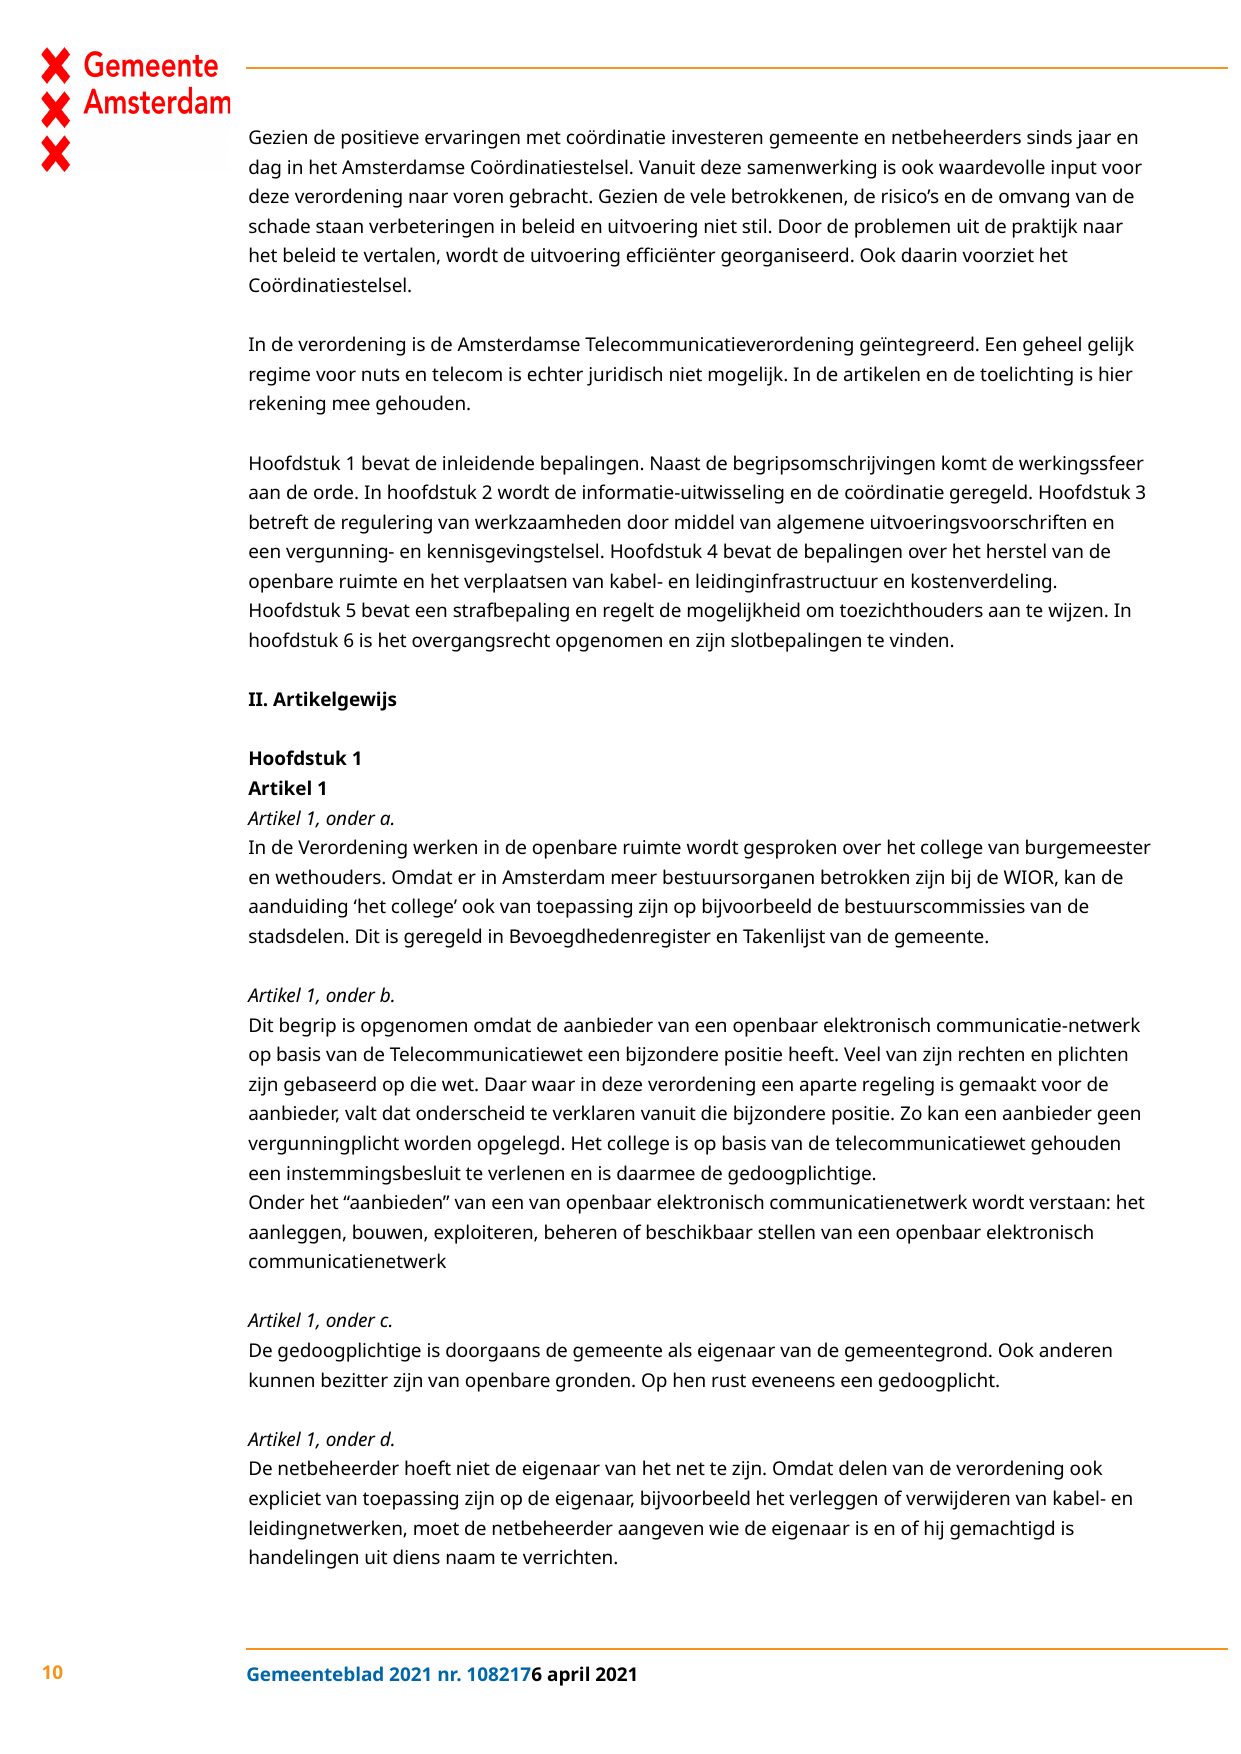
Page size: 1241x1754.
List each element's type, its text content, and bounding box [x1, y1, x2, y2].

text Artikel 1 [248, 775, 1152, 801]
text II. Artikelgewijs [248, 686, 1152, 712]
text Dit begrip is opgenomen omdat de aanbieder van een openbaar elektronisch communicatie-netwerk op basis van de Telecommunicatiewet een bijzondere positie heeft. Veel van zijn rechten en plichten zijn gebaseerd op die wet. Daar waar in deze verordening een aparte regeling is gemaakt voor de aanbieder, valt dat onderscheid te verklaren vanuit die bijzondere positie. Zo kan een aanbieder geen vergunningplicht worden opgelegd. Het college is op basis van de telecommunicatiewet gehouden een instemmingsbesluit te verlenen en is daarmee de gedoogplichtige. [248, 1012, 1152, 1186]
text De netbeheerder hoeft niet de eigenaar van het net te zijn. Omdat delen van de verordening ook expliciet van toepassing zijn op de eigenaar, bijvoorbeeld het verleggen of verwijderen van kabel- en leidingnetwerken, moet de netbeheerder aangeven wie de eigenaar is en of hij gemachtigd is handelingen uit diens naam te verrichten. [248, 1456, 1152, 1570]
text Onder het “aanbieden” van een van openbaar elektronisch communicatienetwerk wordt verstaan: het aanleggen, bouwen, exploiteren, beheren of beschikbaar stellen van een openbaar elektronisch communicatienetwerk [248, 1189, 1152, 1274]
text Artikel 1, onder c. [248, 1308, 1152, 1333]
text De gedoogplichtige is doorgaans de gemeente als eigenaar van de gemeentegrond. Ook anderen kunnen bezitter zijn van openbare gronden. Op hen rust eveneens een gedoogplicht. [248, 1337, 1152, 1393]
text In de verordening is de Amsterdamse Telecommunicatieverordening geïntegreerd. Een geheel gelijk regime voor nuts en telecom is echter juridisch niet mogelijk. In de artikelen en de toelichting is hier rekening mee gehouden. [248, 331, 1152, 416]
text Artikel 1, onder b. [248, 982, 1152, 1008]
text Hoofdstuk 1 [248, 746, 1152, 771]
text Artikel 1, onder d. [248, 1426, 1152, 1452]
text In de Verordening werken in de openbare ruimte wordt gesproken over het college van burgemeester en wethouders. Omdat er in Amsterdam meer bestuursorganen betrokken zijn bij de WIOR, kan de aanduiding ‘het college’ ook van toepassing zijn op bijvoorbeeld de bestuurscommissies van de stadsdelen. Dit is geregeld in Bevoegdhedenregister en Takenlijst van de gemeente. [248, 834, 1152, 949]
text Artikel 1, onder a. [248, 805, 1152, 831]
picture [41, 47, 231, 172]
text Gezien de positieve ervaringen met coördinatie investeren gemeente en netbeheerders sinds jaar en dag in het Amsterdamse Coördinatiestelsel. Vanuit deze samenwerking is ook waardevolle input voor deze verordening naar voren gebracht. Gezien de vele betrokkenen, de risico’s en de omvang van de schade staan verbeteringen in beleid en uitvoering niet stil. Door de problemen uit de praktijk naar het beleid te vertalen, wordt de uitvoering efficiënter georganiseerd. Ook daarin voorziet het Coördinatiestelsel. [248, 124, 1152, 298]
text Hoofdstuk 1 bevat de inleidende bepalingen. Naast de begripsomschrijvingen komt de werkingssfeer aan de orde. In hoofdstuk 2 wordt de informatie-uitwisseling en de coördinatie geregeld. Hoofdstuk 3 betreft de regulering van werkzaamheden door middel van algemene uitvoeringsvoorschriften en een vergunning- en kennisgevingstelsel. Hoofdstuk 4 bevat de bepalingen over het herstel van de openbare ruimte en het verplaatsen van kabel- en leidinginfrastructuur en kostenverdeling. Hoofdstuk 5 bevat een strafbepaling en regelt de mogelijkheid om toezichthouders aan te wijzen. In hoofdstuk 6 is het overgangsrecht opgenomen en zijn slotbepalingen te vinden. [248, 450, 1152, 653]
